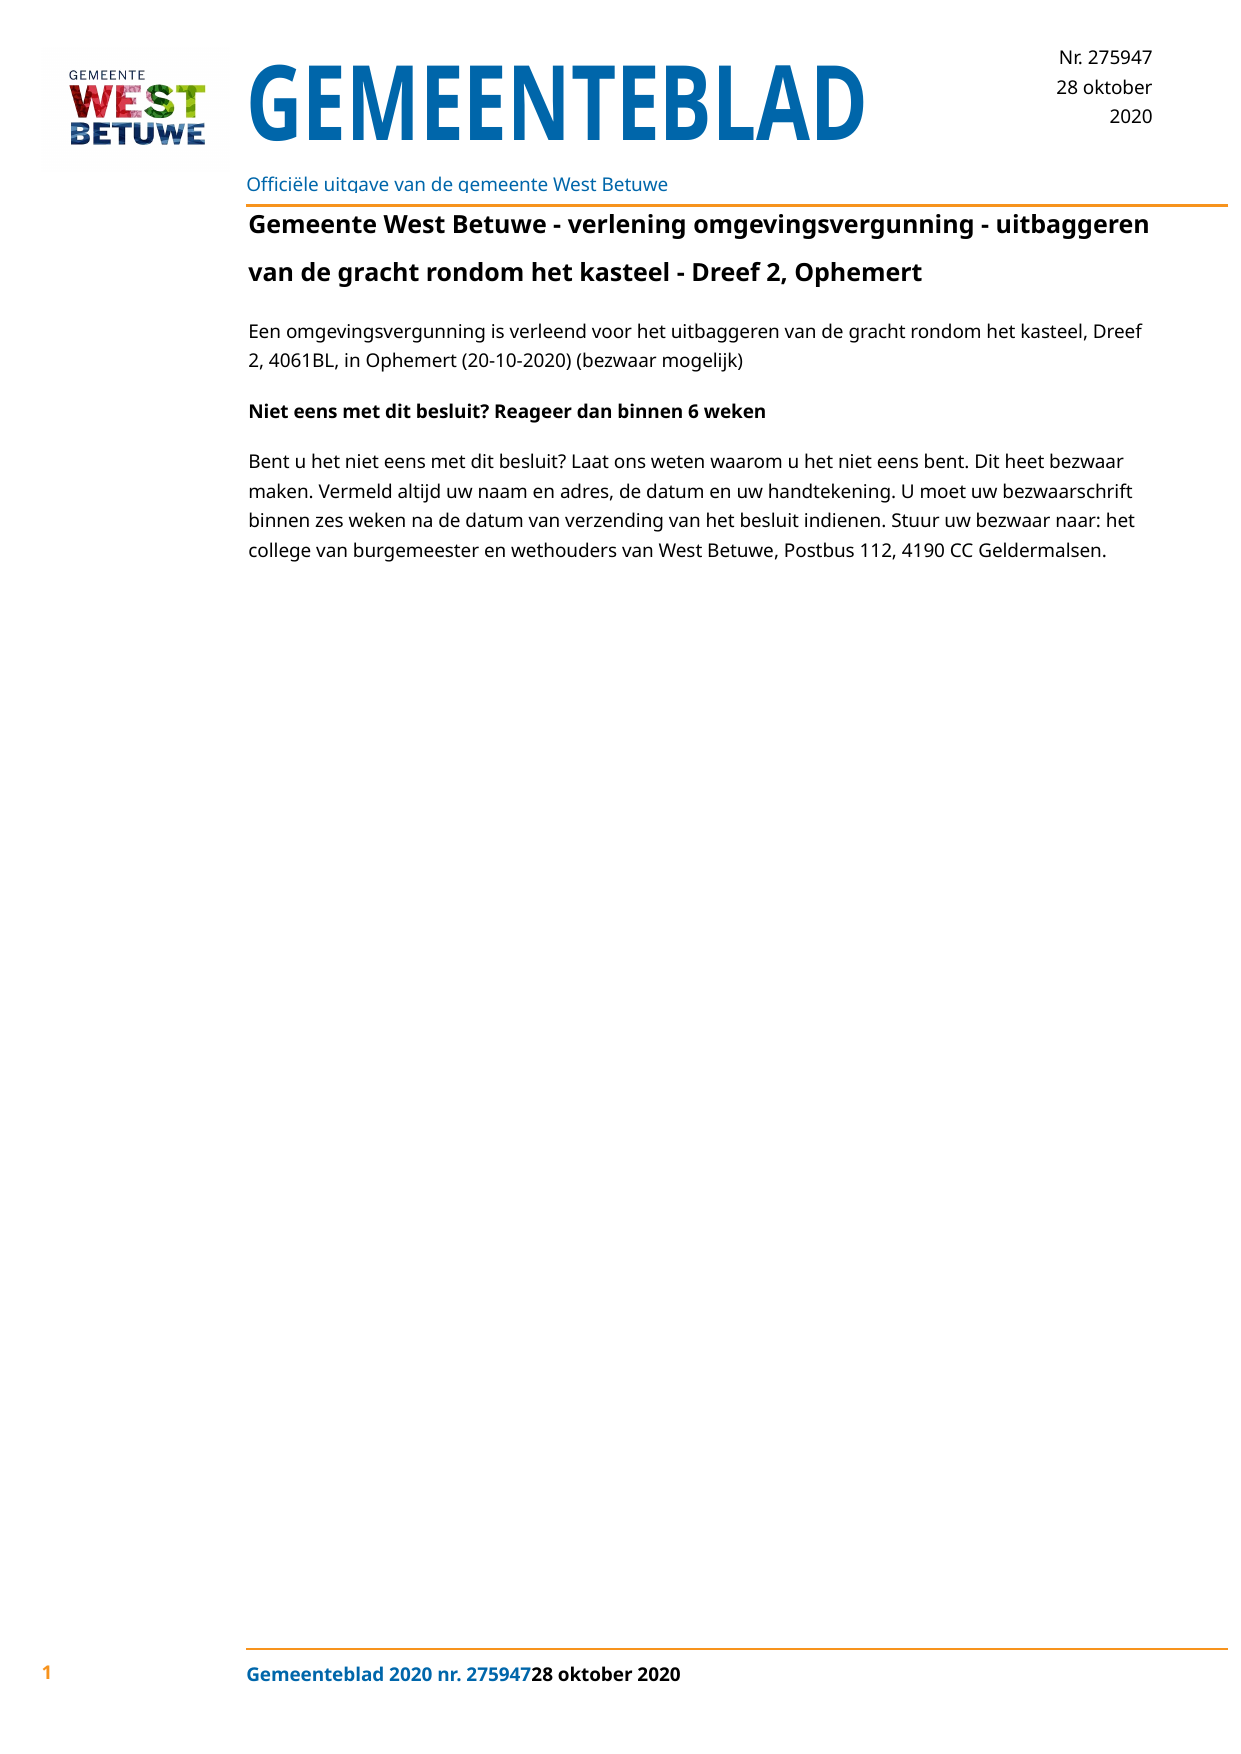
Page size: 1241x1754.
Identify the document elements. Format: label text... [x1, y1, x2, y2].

text Een omgevingsvergunning is verleend voor het uitbaggeren van de gracht rondom het kasteel, Dreef 2, 4061BL, in Ophemert (20-10-2020) (bezwaar mogelijk) [248, 318, 1152, 373]
picture [41, 47, 231, 172]
text Bent u het niet eens met dit besluit? Laat ons weten waarom u het niet eens bent. Dit heet bezwaar maken. Vermeld altijd uw naam en adres, de datum en uw handtekening. U moet uw bezwaarschrift binnen zes weken na de datum van verzending van het besluit indienen. Stuur uw bezwaar naar: het college van burgemeester en wethouders van West Betuwe, Postbus 112, 4190 CC Geldermalsen. [248, 448, 1152, 563]
text Niet eens met dit besluit? Reageer dan binnen 6 weken [248, 398, 1152, 424]
text Gemeente West Betuwe - verlening omgevingsvergunning - uitbaggeren van de gracht rondom het kasteel - Dreef 2, Ophemert [248, 207, 1152, 288]
